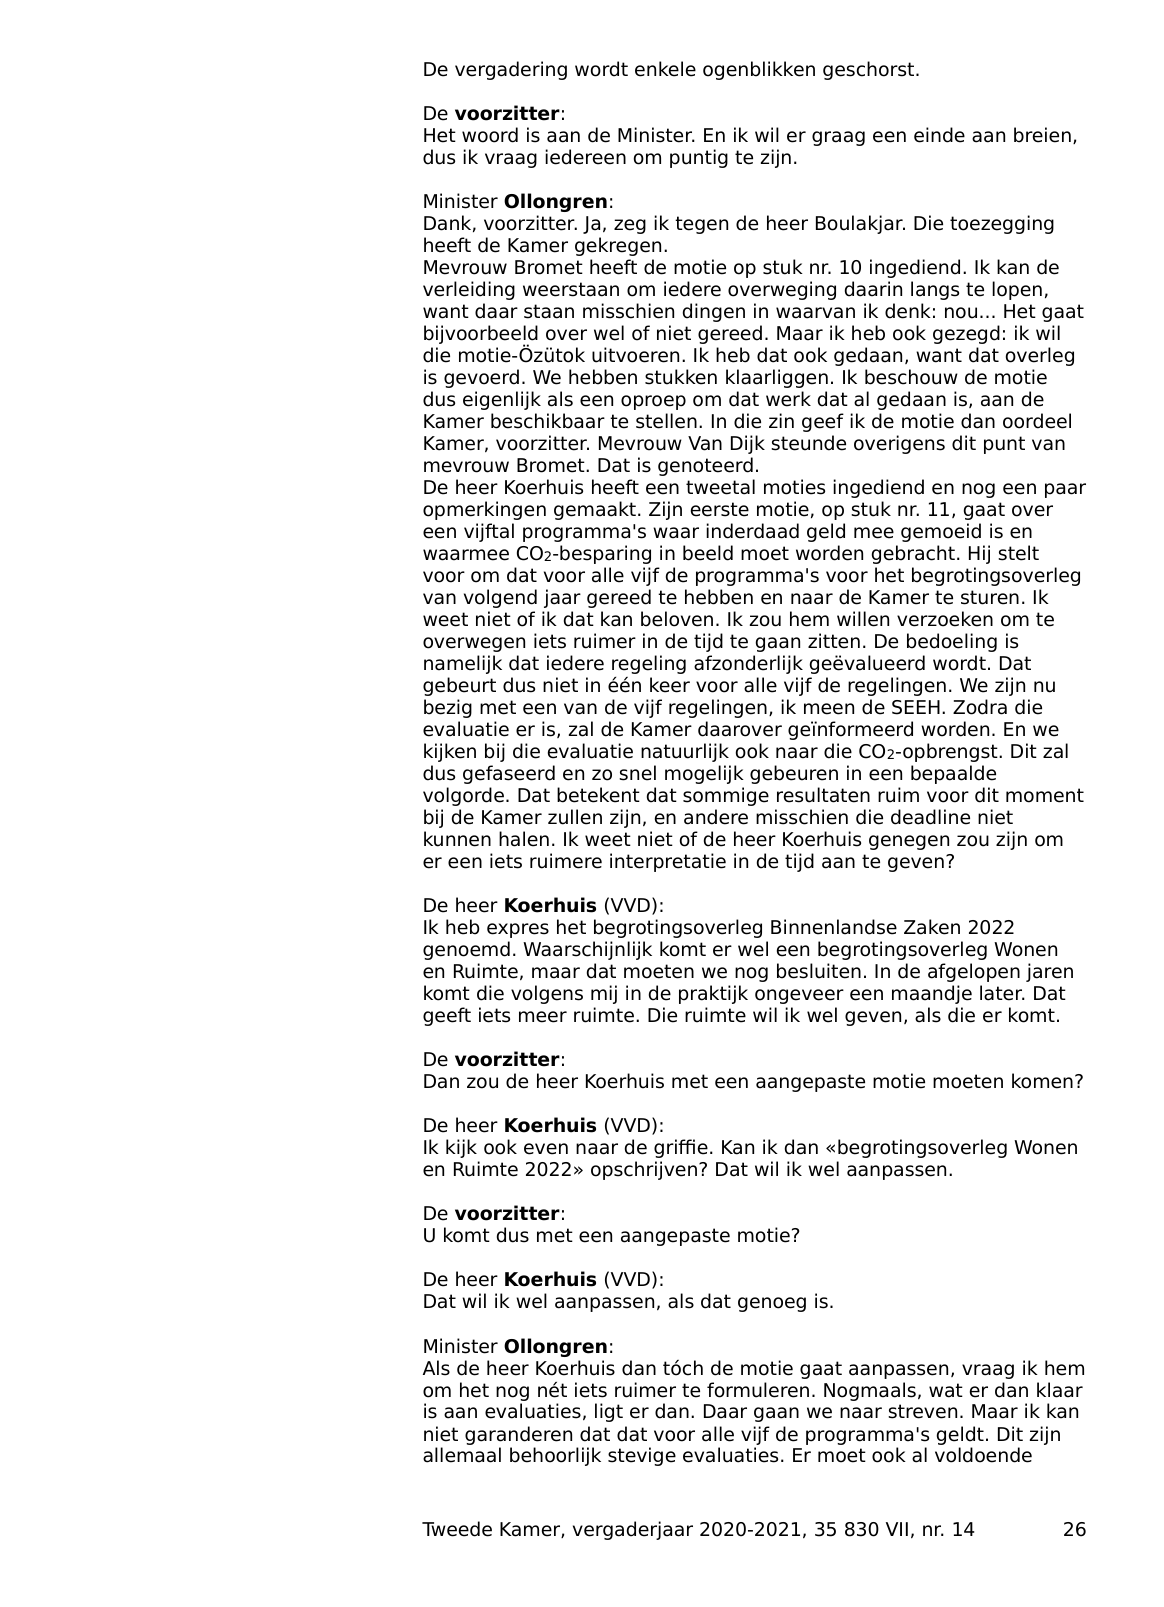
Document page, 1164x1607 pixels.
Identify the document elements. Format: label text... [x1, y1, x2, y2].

text De heer Koerhuis heeft een tweetal moties ingediend en nog een paar opmerkingen gemaakt. Zijn eerste motie, op stuk nr. 11, gaat over een vijftal programma's waar inderdaad geld mee gemoeid is en waarmee CO2-besparing in beeld moet worden gebracht. Hij stelt voor om dat voor alle vijf de programma's voor het begrotingsoverleg van volgend jaar gereed te hebben en naar de Kamer te sturen. Ik weet niet of ik dat kan beloven. Ik zou hem willen verzoeken om te overwegen iets ruimer in de tijd te gaan zitten. De bedoeling is namelijk dat iedere regeling afzonderlijk geëvalueerd wordt. Dat gebeurt dus niet in één keer voor alle vijf de regelingen. We zijn nu bezig met een van de vijf regelingen, ik meen de SEEH. Zodra die evaluatie er is, zal de Kamer daarover geïnformeerd worden. En we kijken bij die evaluatie natuurlijk ook naar die CO2-opbrengst. Dit zal dus gefaseerd en zo snel mogelijk gebeuren in een bepaalde volgorde. Dat betekent dat sommige resultaten ruim voor dit moment bij de Kamer zullen zijn, en andere misschien die deadline niet kunnen halen. Ik weet niet of de heer Koerhuis genegen zou zijn om er een iets ruimere interpretatie in de tijd aan te geven? [422, 477, 1087, 873]
text De voorzitter: [422, 103, 1087, 125]
text Ik heb expres het begrotingsoverleg Binnenlandse Zaken 2022 genoemd. Waarschijnlijk komt er wel een begrotingsoverleg Wonen en Ruimte, maar dat moeten we nog besluiten. In de afgelopen jaren komt die volgens mij in de praktijk ongeveer een maandje later. Dat geeft iets meer ruimte. Die ruimte wil ik wel geven, als die er komt. [422, 917, 1087, 1027]
text De heer Koerhuis (VVD): [422, 1115, 1087, 1137]
text Minister Ollongren: [422, 191, 1087, 213]
text Dat wil ik wel aanpassen, als dat genoeg is. [422, 1291, 1087, 1313]
text De voorzitter: [422, 1049, 1087, 1071]
text Dank, voorzitter. Ja, zeg ik tegen de heer Boulakjar. Die toezegging heeft de Kamer gekregen. [422, 213, 1087, 257]
text De heer Koerhuis (VVD): [422, 1269, 1087, 1291]
text Mevrouw Bromet heeft de motie op stuk nr. 10 ingediend. Ik kan de verleiding weerstaan om iedere overweging daarin langs te lopen, want daar staan misschien dingen in waarvan ik denk: nou... Het gaat bijvoorbeeld over wel of niet gereed. Maar ik heb ook gezegd: ik wil die motie-Özütok uitvoeren. Ik heb dat ook gedaan, want dat overleg is gevoerd. We hebben stukken klaarliggen. Ik beschouw de motie dus eigenlijk als een oproep om dat werk dat al gedaan is, aan de Kamer beschikbaar te stellen. In die zin geef ik de motie dan oordeel Kamer, voorzitter. Mevrouw Van Dijk steunde overigens dit punt van mevrouw Bromet. Dat is genoteerd. [422, 257, 1087, 477]
text De heer Koerhuis (VVD): [422, 895, 1087, 917]
text U komt dus met een aangepaste motie? [422, 1225, 1087, 1247]
text Als de heer Koerhuis dan tóch de motie gaat aanpassen, vraag ik hem om het nog nét iets ruimer te formuleren. Nogmaals, wat er dan klaar is aan evaluaties, ligt er dan. Daar gaan we naar streven. Maar ik kan niet garanderen dat dat voor alle vijf de programma's geldt. Dit zijn allemaal behoorlijk stevige evaluaties. Er moet ook al voldoende [422, 1357, 1087, 1467]
text De vergadering wordt enkele ogenblikken geschorst. [422, 59, 1087, 81]
text Minister Ollongren: [422, 1336, 1087, 1357]
text Het woord is aan de Minister. En ik wil er graag een einde aan breien, dus ik vraag iedereen om puntig te zijn. [422, 125, 1087, 169]
text Dan zou de heer Koerhuis met een aangepaste motie moeten komen? [422, 1071, 1087, 1093]
text Ik kijk ook even naar de griffie. Kan ik dan «begrotingsoverleg Wonen en Ruimte 2022» opschrijven? Dat wil ik wel aanpassen. [422, 1137, 1087, 1181]
text De voorzitter: [422, 1203, 1087, 1225]
